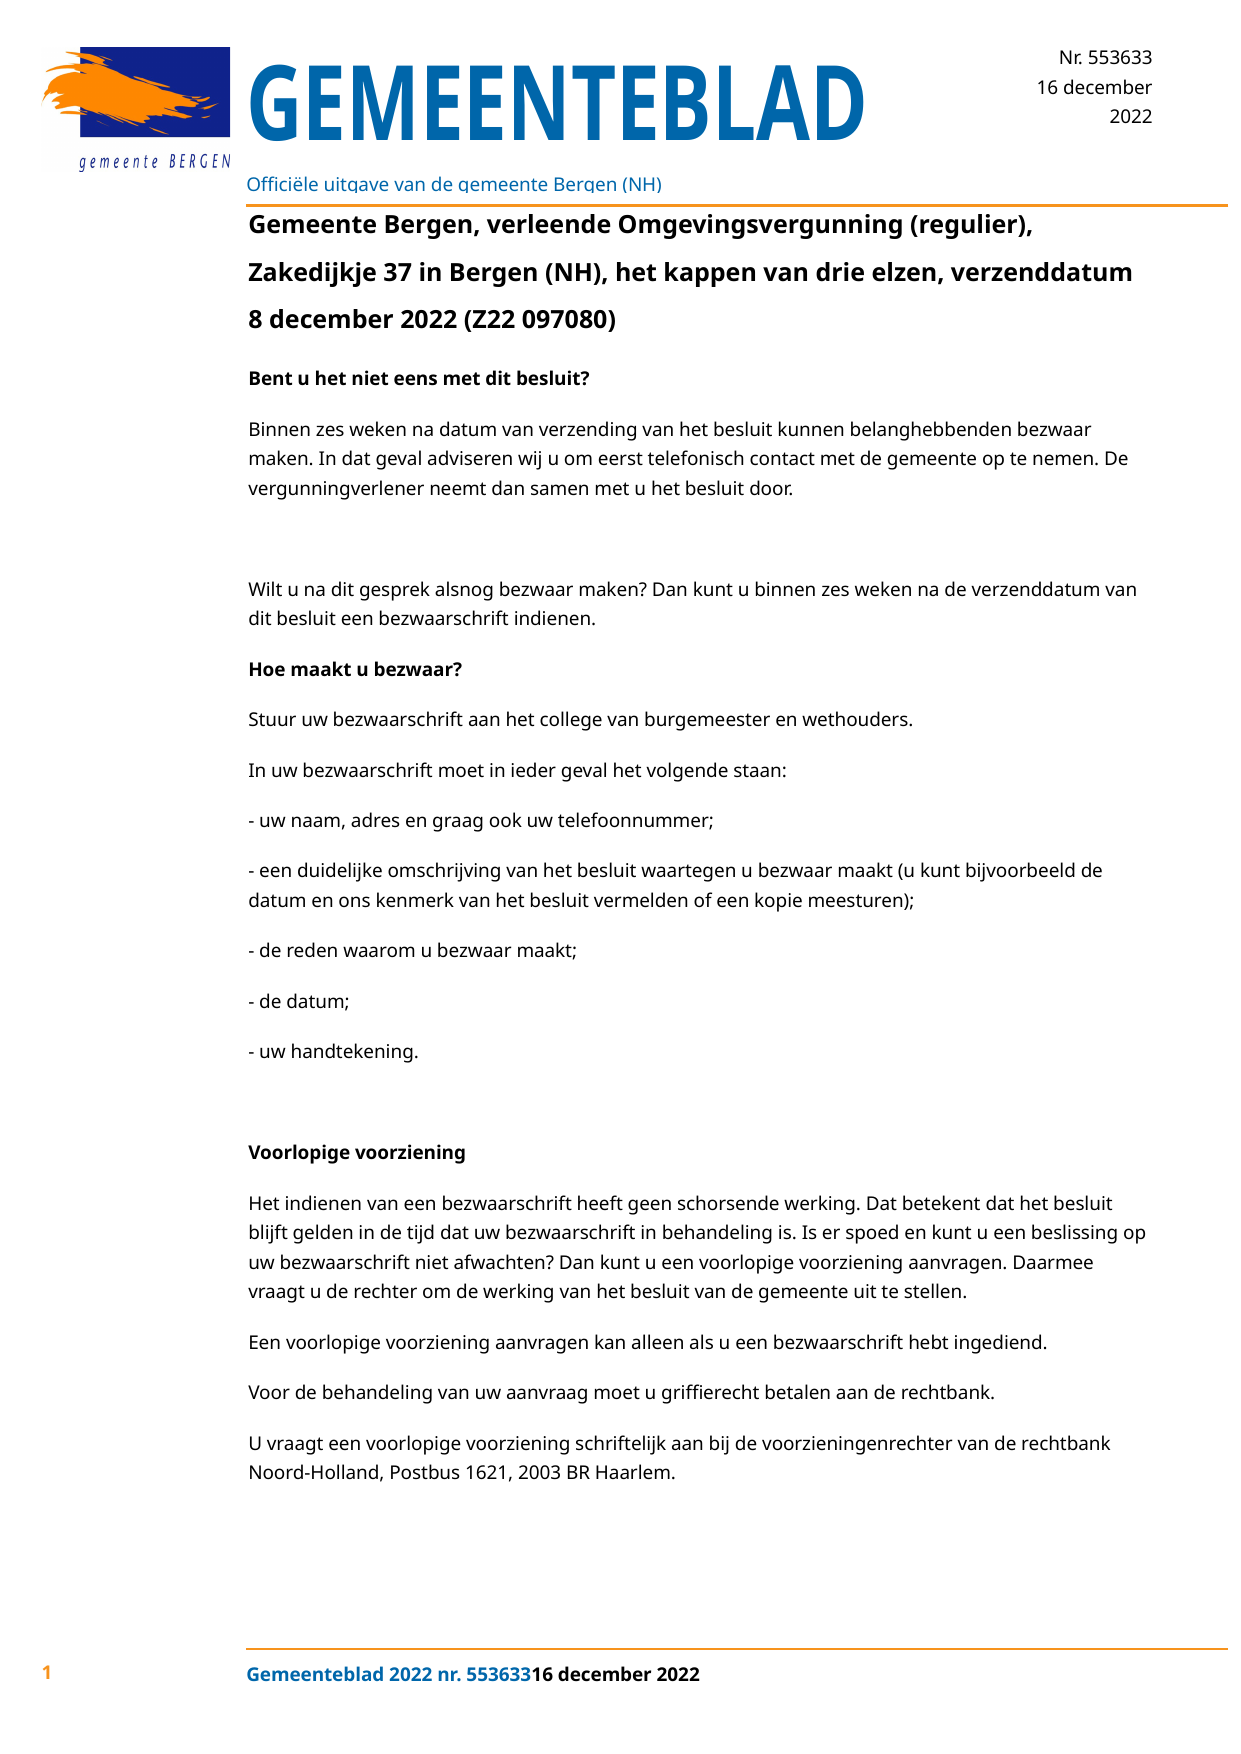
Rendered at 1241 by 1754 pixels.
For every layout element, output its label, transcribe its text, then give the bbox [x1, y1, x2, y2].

text Voor de behandeling van uw aanvraag moet u griffierecht betalen aan de rechtbank. [248, 1379, 1152, 1405]
text Een voorlopige voorziening aanvragen kan alleen als u een bezwaarschrift hebt ingediend. [248, 1329, 1152, 1354]
text In uw bezwaarschrift moet in ieder geval het volgende staan: [248, 757, 1152, 782]
text - uw handtekening. [248, 1038, 1152, 1064]
text Binnen zes weken na datum van verzending van het besluit kunnen belanghebbenden bezwaar maken. In dat geval adviseren wij u om eerst telefonisch contact met de gemeente op te nemen. De vergunningverlener neemt dan samen met u het besluit door. [248, 416, 1152, 501]
text Bent u het niet eens met dit besluit? [248, 366, 1152, 391]
text U vraagt een voorlopige voorziening schriftelijk aan bij de voorzieningenrechter van de rechtbank Noord-Holland, Postbus 1621, 2003 BR Haarlem. [248, 1430, 1152, 1485]
text Stuur uw bezwaarschrift aan het college van burgemeester en wethouders. [248, 706, 1152, 732]
text Wilt u na dit gesprek alsnog bezwaar maken? Dan kunt u binnen zes weken na de verzenddatum van dit besluit een bezwaarschrift indienen. [248, 576, 1152, 631]
text - de reden waarom u bezwaar maakt; [248, 938, 1152, 963]
text - de datum; [248, 988, 1152, 1014]
text Het indienen van een bezwaarschrift heeft geen schorsende werking. Dat betekent dat het besluit blijft gelden in de tijd dat uw bezwaarschrift in behandeling is. Is er spoed en kunt u een beslissing op uw bezwaarschrift niet afwachten? Dan kunt u een voorlopige voorziening aanvragen. Daarmee vraagt u de rechter om de werking van het besluit van de gemeente uit te stellen. [248, 1190, 1152, 1304]
text - uw naam, adres en graag ook uw telefoonnummer; [248, 807, 1152, 833]
text Gemeente Bergen, verleende Omgevingsvergunning (regulier), Zakedijkje 37 in Bergen (NH), het kappen van drie elzen, verzenddatum 8 december 2022 (Z22 097080) [248, 207, 1152, 336]
text - een duidelijke omschrijving van het besluit waartegen u bezwaar maakt (u kunt bijvoorbeeld de datum en ons kenmerk van het besluit vermelden of een kopie meesturen); [248, 858, 1152, 913]
text Hoe maakt u bezwaar? [248, 656, 1152, 682]
picture [41, 47, 231, 172]
text Voorlopige voorziening [248, 1139, 1152, 1165]
